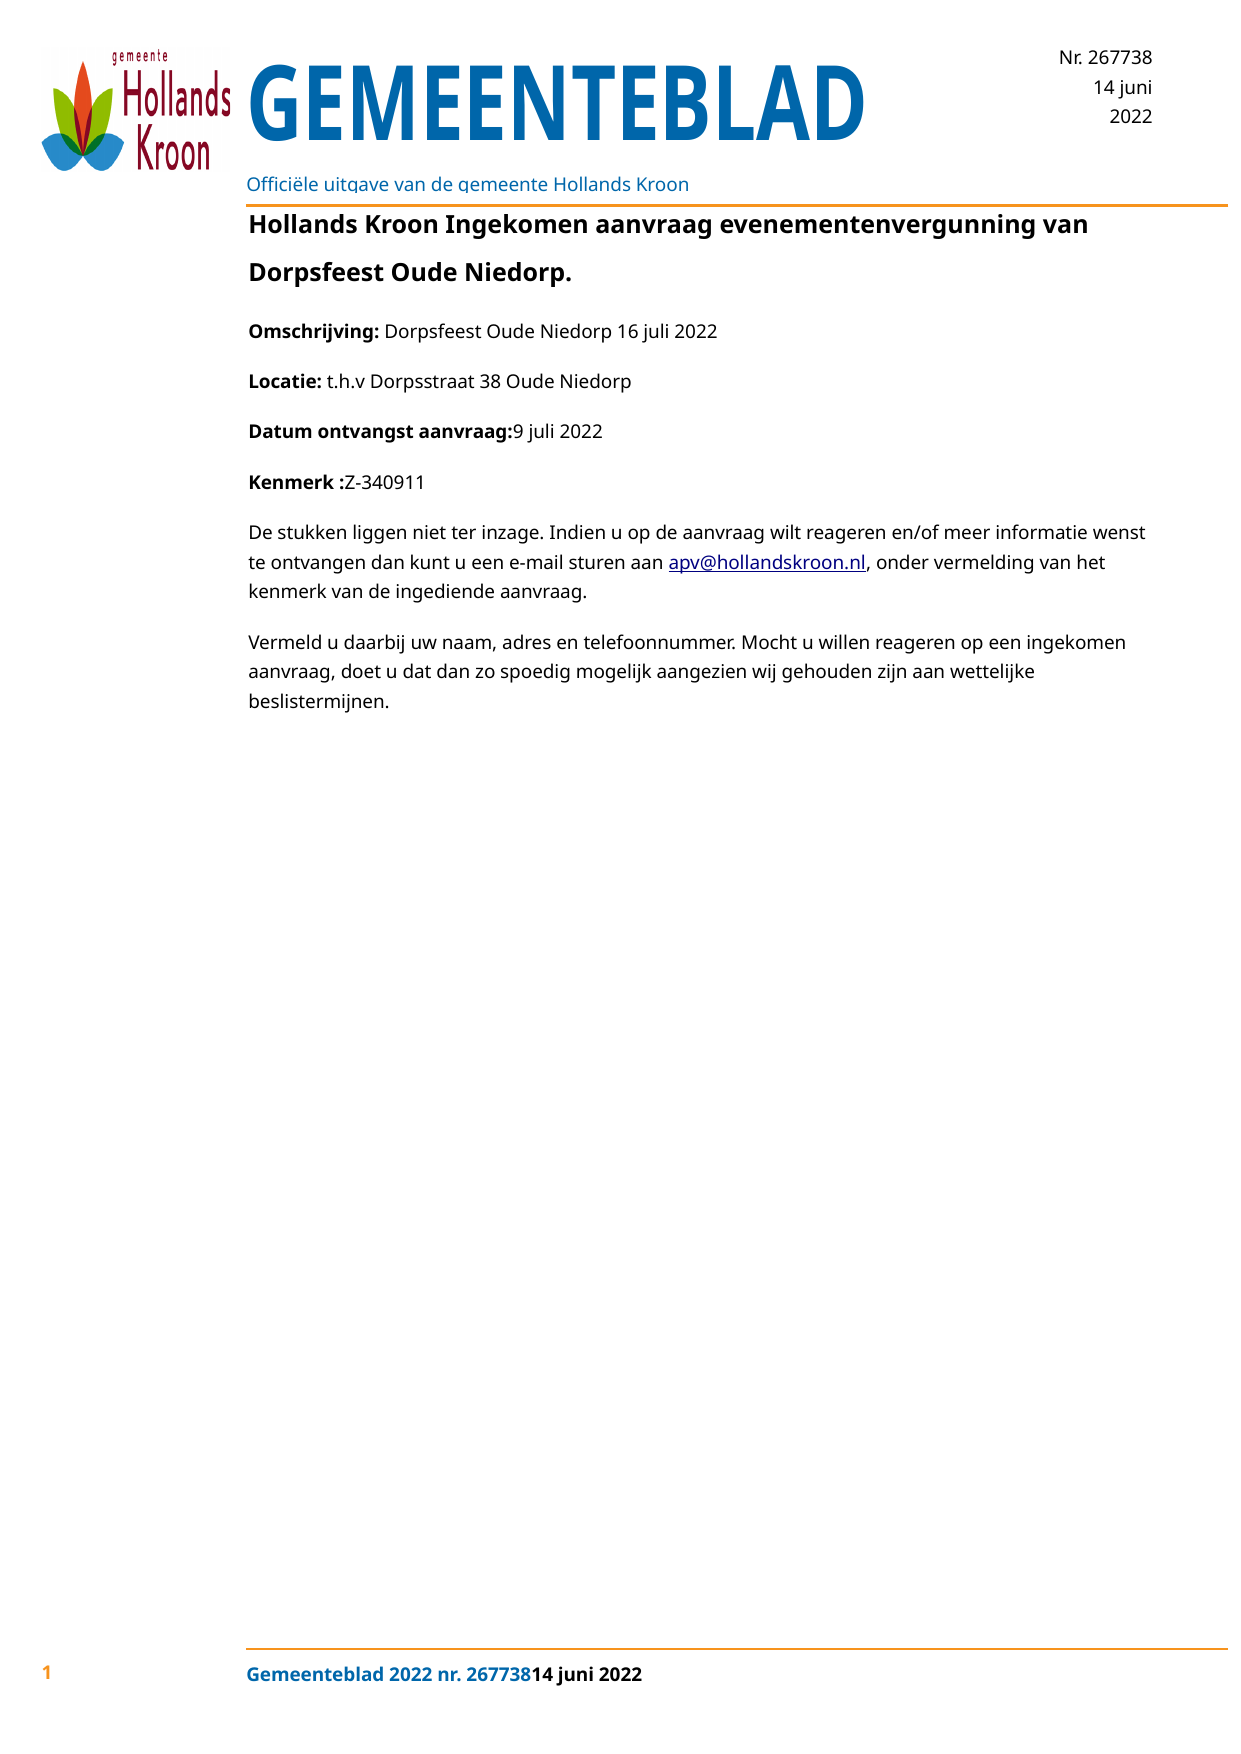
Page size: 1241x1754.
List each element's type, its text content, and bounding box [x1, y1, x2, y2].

text Hollands Kroon Ingekomen aanvraag evenementenvergunning van Dorpsfeest Oude Niedorp. [248, 207, 1152, 288]
text Locatie: t.h.v Dorpsstraat 38 Oude Niedorp [248, 368, 1152, 394]
text Vermeld u daarbij uw naam, adres en telefoonnummer. Mocht u willen reageren op een ingekomen aanvraag, doet u dat dan zo spoedig mogelijk aangezien wij gehouden zijn aan wettelijke beslistermijnen. [248, 629, 1152, 714]
text De stukken liggen niet ter inzage. Indien u op de aanvraag wilt reageren en/of meer informatie wenst te ontvangen dan kunt u een e-mail sturen aan apv@hollandskroon.nl, onder vermelding van het kenmerk van de ingediende aanvraag. [248, 519, 1152, 604]
text Kenmerk :Z-340911 [248, 469, 1152, 495]
picture [41, 47, 231, 172]
text Datum ontvangst aanvraag:9 juli 2022 [248, 419, 1152, 444]
text Omschrijving: Dorpsfeest Oude Niedorp 16 juli 2022 [248, 318, 1152, 344]
